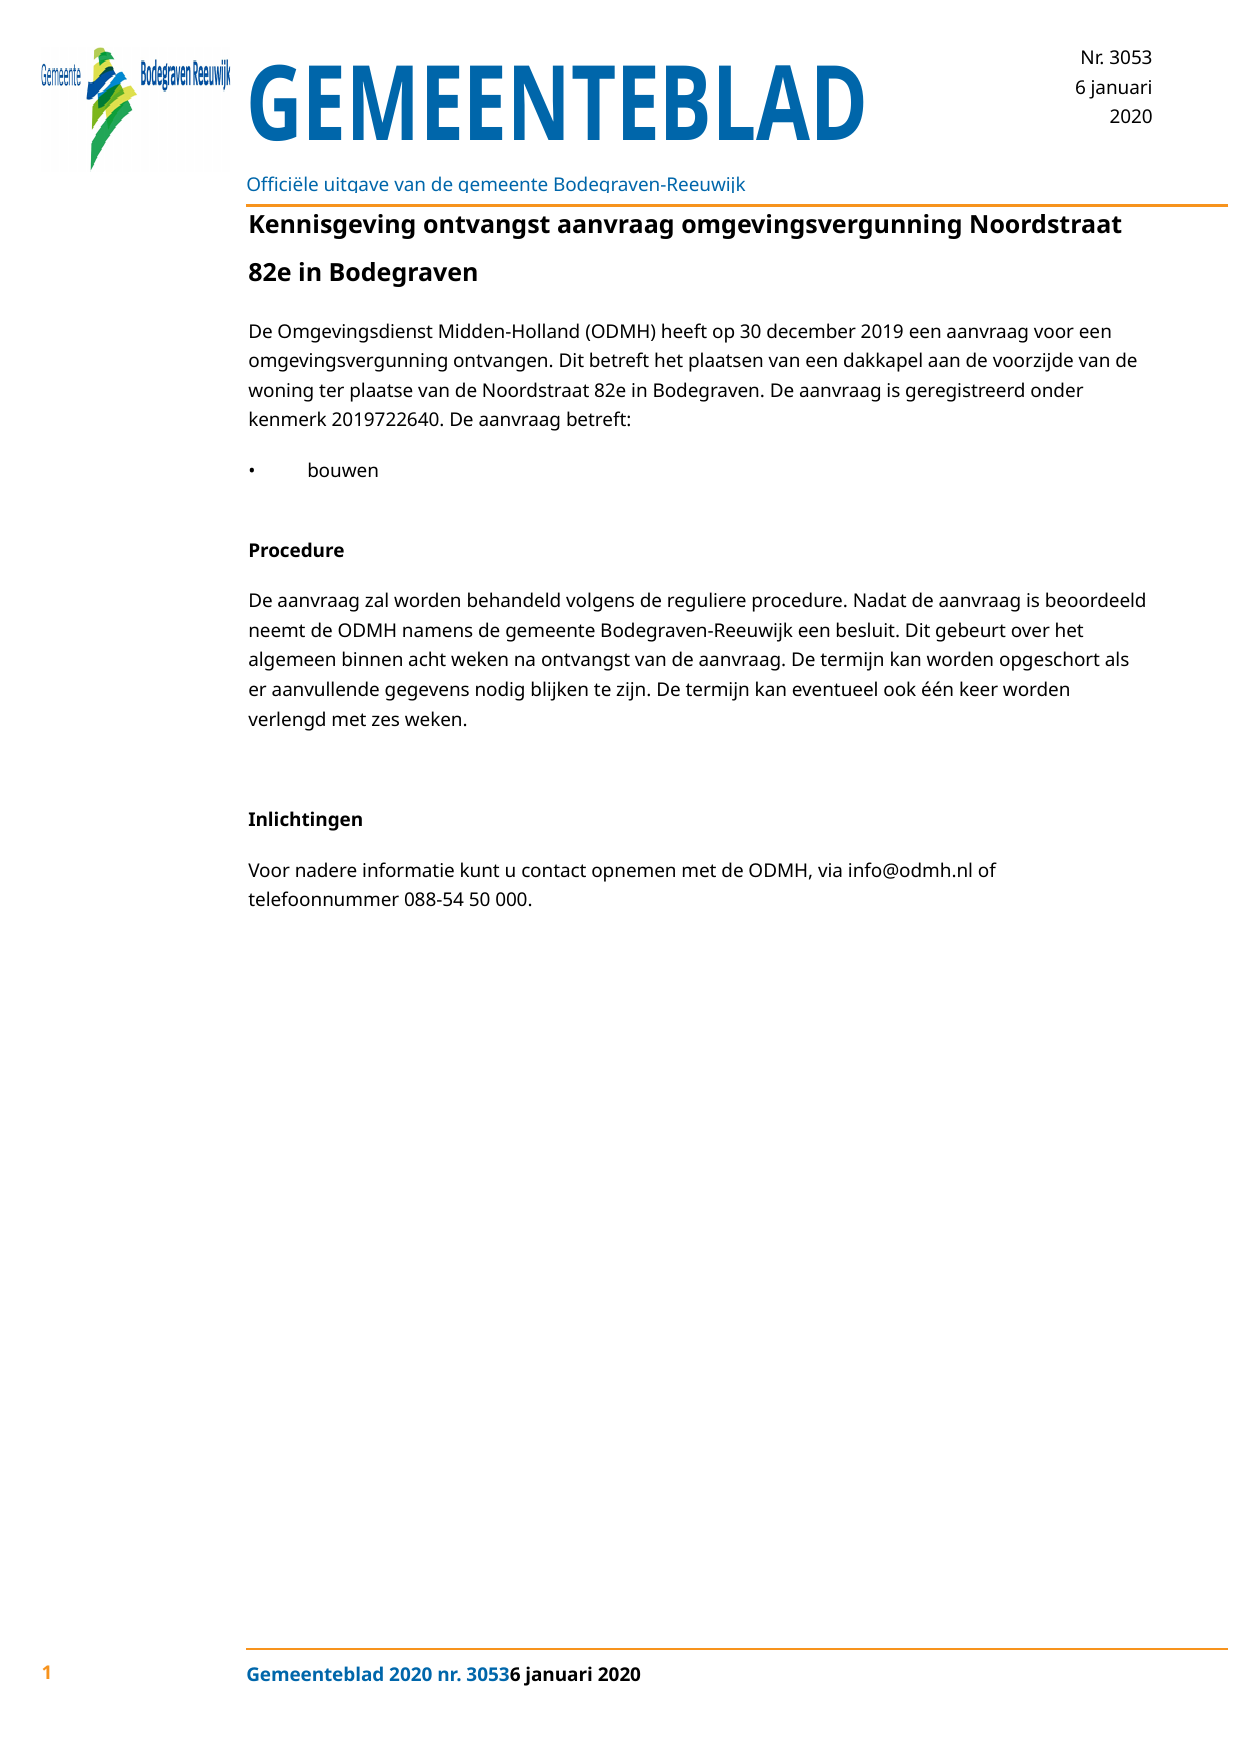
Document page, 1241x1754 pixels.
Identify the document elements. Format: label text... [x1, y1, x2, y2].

text De aanvraag zal worden behandeld volgens de reguliere procedure. Nadat de aanvraag is beoordeeld neemt de ODMH namens de gemeente Bodegraven-Reeuwijk een besluit. Dit gebeurt over het algemeen binnen acht weken na ontvangst van de aanvraag. De termijn kan worden opgeschort als er aanvullende gegevens nodig blijken te zijn. De termijn kan eventueel ook één keer worden verlengd met zes weken. [248, 587, 1152, 732]
text Voor nadere informatie kunt u contact opnemen met de ODMH, via info@odmh.nl of telefoonnummer 088-54 50 000. [248, 857, 1152, 912]
text De Omgevingsdienst Midden-Holland (ODMH) heeft op 30 december 2019 een aanvraag voor een omgevingsvergunning ontvangen. Dit betreft het plaatsen van een dakkapel aan de voorzijde van de woning ter plaatse van de Noordstraat 82e in Bodegraven. De aanvraag is geregistreerd onder kenmerk 2019722640. De aanvraag betreft: [248, 318, 1152, 432]
text Kennisgeving ontvangst aanvraag omgevingsvergunning Noordstraat 82e in Bodegraven [248, 207, 1152, 288]
text Procedure [248, 537, 1152, 563]
text Inlichtingen [248, 807, 1152, 832]
picture [41, 47, 231, 172]
list bouwen [248, 457, 1152, 483]
